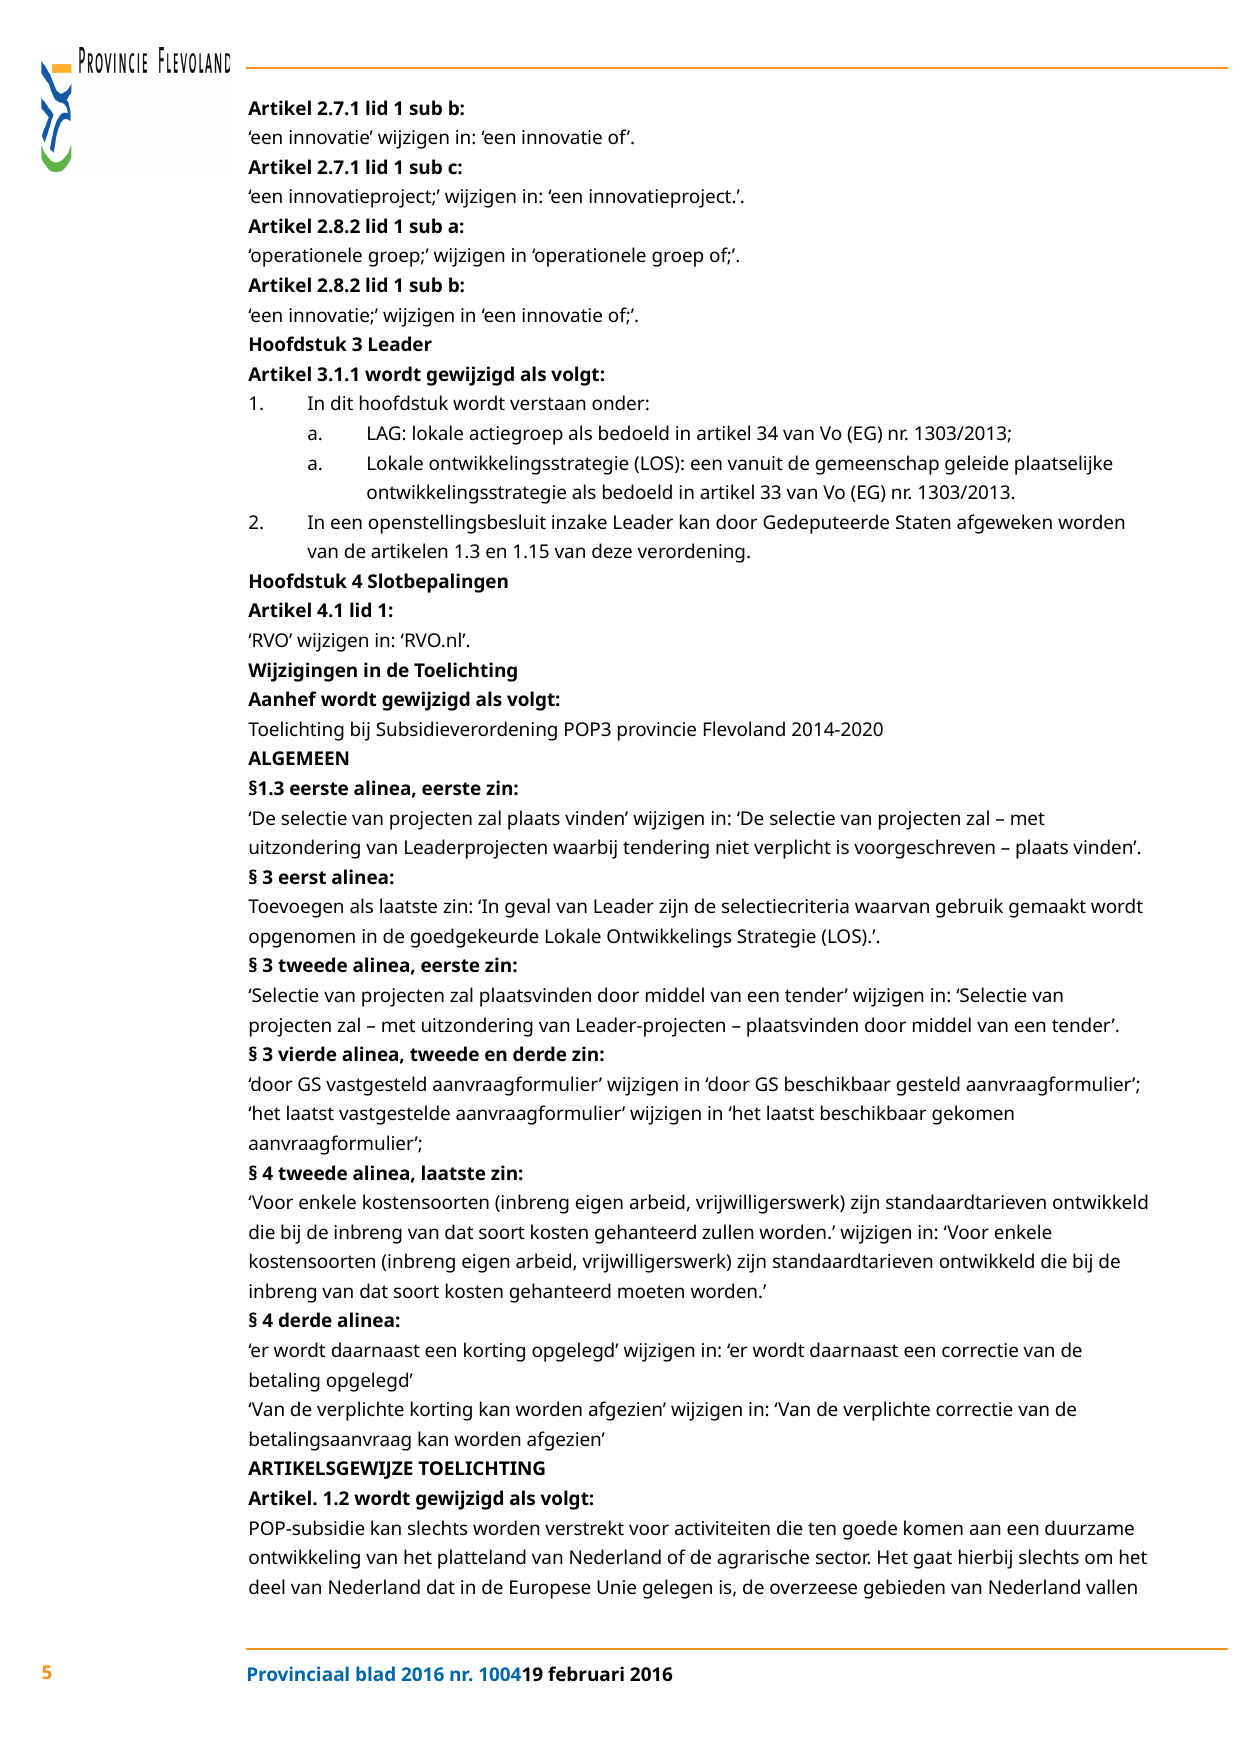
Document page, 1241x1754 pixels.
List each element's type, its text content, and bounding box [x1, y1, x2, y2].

text ‘er wordt daarnaast een korting opgelegd’ wijzigen in: ‘er wordt daarnaast een correctie van de betaling opgelegd’ [248, 1337, 1152, 1393]
text § 4 tweede alinea, laatste zin: [248, 1160, 1152, 1186]
picture [41, 47, 231, 172]
text ‘De selectie van projecten zal plaats vinden’ wijzigen in: ‘De selectie van projecten zal – met uitzondering van Leaderprojecten waarbij tendering niet verplicht is voorgeschreven – plaats vinden’. [248, 805, 1152, 860]
text Hoofdstuk 3 Leader [248, 331, 1152, 357]
text ‘een innovatie;’ wijzigen in ‘een innovatie of;’. [248, 302, 1152, 328]
text ‘Selectie van projecten zal plaatsvinden door middel van een tender’ wijzigen in: ‘Selectie van projecten zal – met uitzondering van Leader-projecten – plaatsvinden door middel van een tender’. [248, 982, 1152, 1038]
text §1.3 eerste alinea, eerste zin: [248, 775, 1152, 801]
list In een openstellingsbesluit inzake Leader kan door Gedeputeerde Staten afgeweken worden van de artikelen 1.3 en 1.15 van deze verordening. [248, 509, 1152, 564]
text § 4 derde alinea: [248, 1308, 1152, 1333]
text Aanhef wordt gewijzigd als volgt: [248, 686, 1152, 712]
list In dit hoofdstuk wordt verstaan onder: [248, 391, 1152, 416]
list LAG: lokale actiegroep als bedoeld in artikel 34 van Vo (EG) nr. 1303/2013; [307, 420, 1152, 446]
text ‘een innovatie’ wijzigen in: ‘een innovatie of’. [248, 124, 1152, 150]
text POP-subsidie kan slechts worden verstrekt voor activiteiten die ten goede komen aan een duurzame ontwikkeling van het platteland van Nederland of de agrarische sector. Het gaat hierbij slechts om het deel van Nederland dat in de Europese Unie gelegen is, de overzeese gebieden van Nederland vallen [248, 1515, 1152, 1600]
text Toelichting bij Subsidieverordening POP3 provincie Flevoland 2014-2020 [248, 716, 1152, 742]
text Hoofdstuk 4 Slotbepalingen [248, 568, 1152, 594]
text ARTIKELSGEWIJZE TOELICHTING [248, 1456, 1152, 1481]
text ‘Voor enkele kostensoorten (inbreng eigen arbeid, vrijwilligerswerk) zijn standaardtarieven ontwikkeld die bij de inbreng van dat soort kosten gehanteerd zullen worden.’ wijzigen in: ‘Voor enkele kostensoorten (inbreng eigen arbeid, vrijwilligerswerk) zijn standaardtarieven ontwikkeld die bij de inbreng van dat soort kosten gehanteerd moeten worden.’ [248, 1189, 1152, 1304]
text Artikel 2.8.2 lid 1 sub a: [248, 213, 1152, 239]
text § 3 vierde alinea, tweede en derde zin: [248, 1041, 1152, 1067]
text ‘RVO’ wijzigen in: ‘RVO.nl’. [248, 627, 1152, 653]
text ALGEMEEN [248, 746, 1152, 771]
text § 3 eerst alinea: [248, 864, 1152, 890]
text ‘operationele groep;’ wijzigen in ‘operationele groep of;’. [248, 243, 1152, 268]
text ‘het laatst vastgestelde aanvraagformulier’ wijzigen in ‘het laatst beschikbaar gekomen aanvraagformulier’; [248, 1101, 1152, 1156]
text ‘een innovatieproject;’ wijzigen in: ‘een innovatieproject.’. [248, 183, 1152, 209]
text ‘Van de verplichte korting kan worden afgezien’ wijzigen in: ‘Van de verplichte correctie van de betalingsaanvraag kan worden afgezien’ [248, 1396, 1152, 1452]
text Toevoegen als laatste zin: ‘In geval van Leader zijn de selectiecriteria waarvan gebruik gemaakt wordt opgenomen in de goedgekeurde Lokale Ontwikkelings Strategie (LOS).’. [248, 893, 1152, 949]
list Lokale ontwikkelingsstrategie (LOS): een vanuit de gemeenschap geleide plaatselijke ontwikkelingsstrategie als bedoeld in artikel 33 van Vo (EG) nr. 1303/2013. [307, 450, 1152, 505]
text Artikel 4.1 lid 1: [248, 598, 1152, 623]
text ‘door GS vastgesteld aanvraagformulier’ wijzigen in ‘door GS beschikbaar gesteld aanvraagformulier’; [248, 1071, 1152, 1097]
text Wijzigingen in de Toelichting [248, 657, 1152, 683]
text Artikel 2.8.2 lid 1 sub b: [248, 272, 1152, 298]
text Artikel 3.1.1 wordt gewijzigd als volgt: [248, 361, 1152, 387]
text Artikel 2.7.1 lid 1 sub b: [248, 95, 1152, 121]
text Artikel 2.7.1 lid 1 sub c: [248, 154, 1152, 180]
text § 3 tweede alinea, eerste zin: [248, 953, 1152, 978]
text Artikel. 1.2 wordt gewijzigd als volgt: [248, 1485, 1152, 1511]
